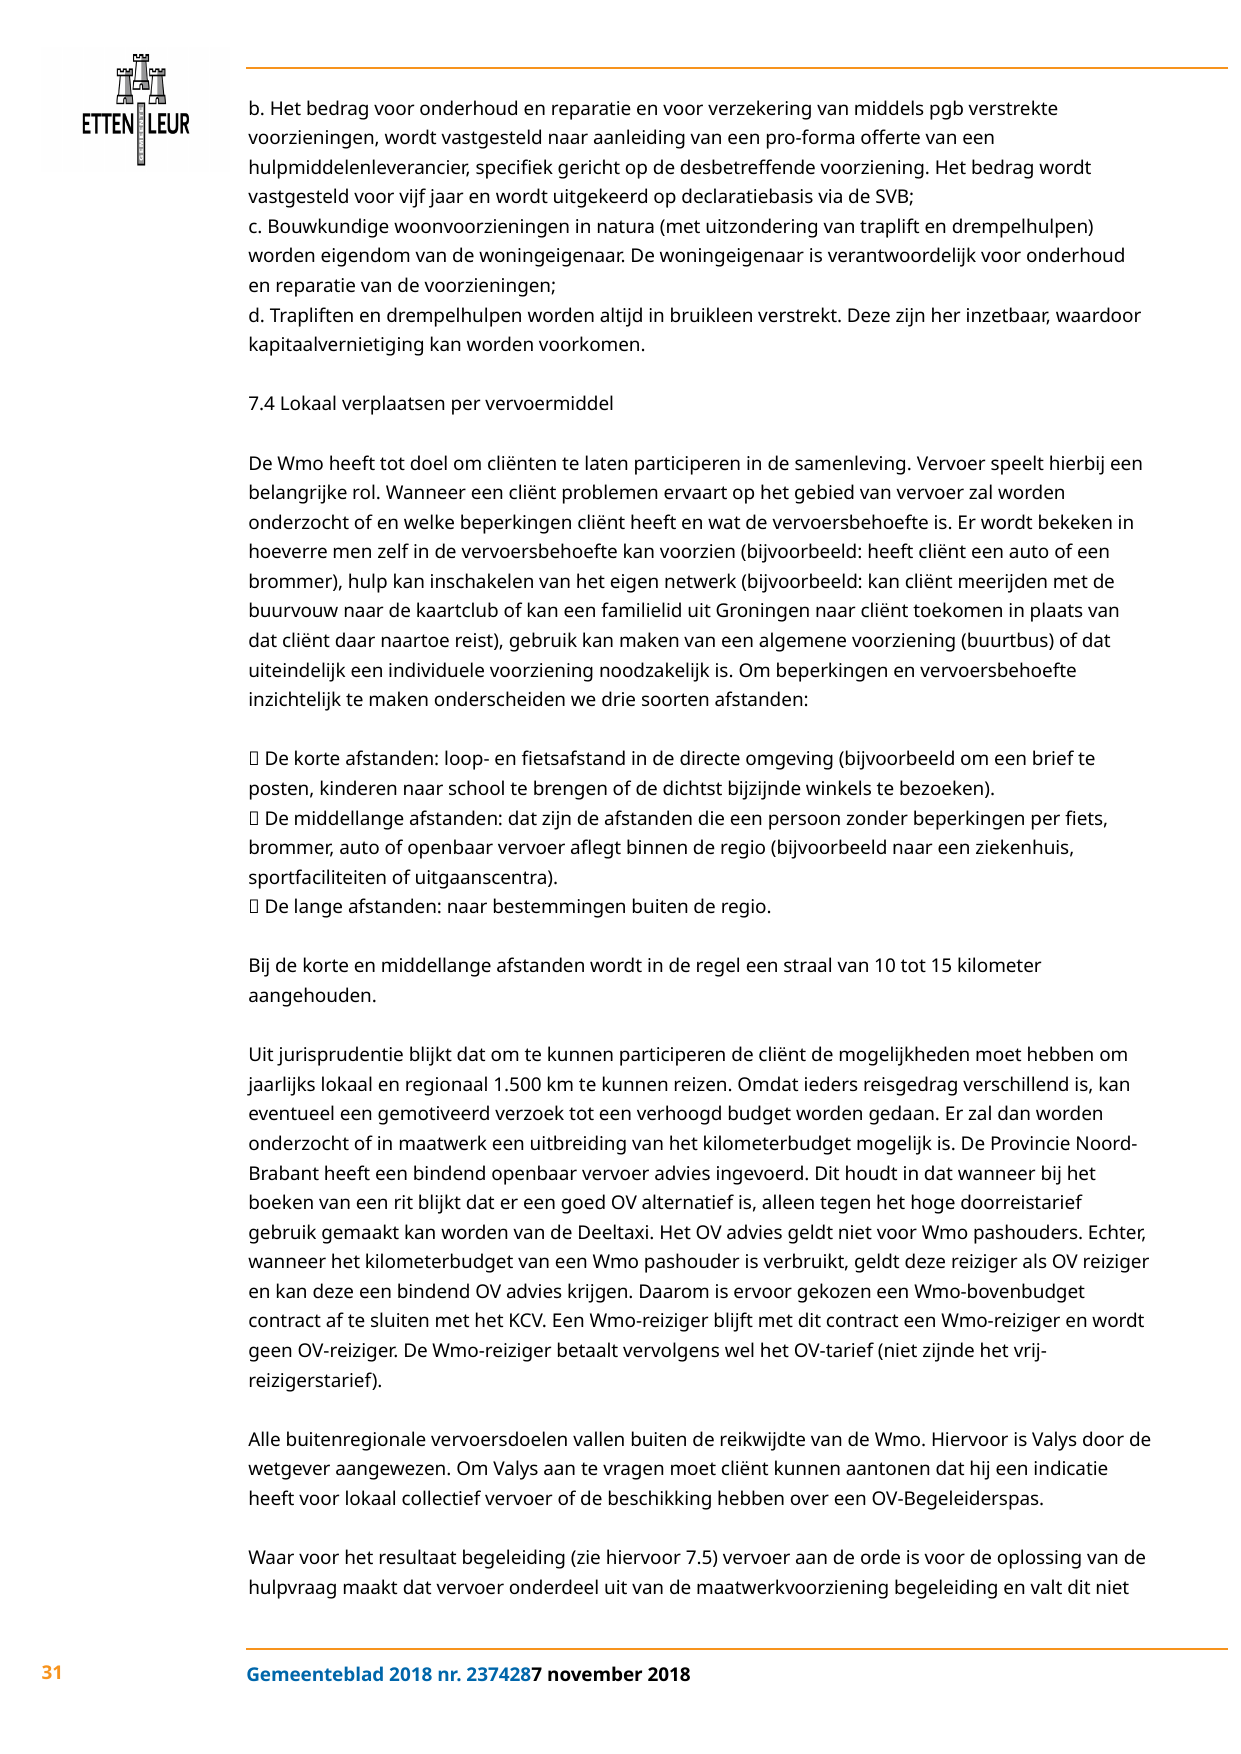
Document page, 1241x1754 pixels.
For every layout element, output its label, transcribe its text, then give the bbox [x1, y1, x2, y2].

text d. Trapliften en drempelhulpen worden altijd in bruikleen verstrekt. Deze zijn her inzetbaar, waardoor kapitaalvernietiging kan worden voorkomen. [248, 302, 1152, 357]
text  De middellange afstanden: dat zijn de afstanden die een persoon zonder beperkingen per fiets, brommer, auto of openbaar vervoer aflegt binnen de regio (bijvoorbeeld naar een ziekenhuis, sportfaciliteiten of uitgaanscentra). [248, 805, 1152, 890]
text Bij de korte en middellange afstanden wordt in de regel een straal van 10 tot 15 kilometer aangehouden. [248, 953, 1152, 1008]
text Uit jurisprudentie blijkt dat om te kunnen participeren de cliënt de mogelijkheden moet hebben om jaarlijks lokaal en regionaal 1.500 km te kunnen reizen. Omdat ieders reisgedrag verschillend is, kan eventueel een gemotiveerd verzoek tot een verhoogd budget worden gedaan. Er zal dan worden onderzocht of in maatwerk een uitbreiding van het kilometerbudget mogelijk is. De Provincie Noord-Brabant heeft een bindend openbaar vervoer advies ingevoerd. Dit houdt in dat wanneer bij het boeken van een rit blijkt dat er een goed OV alternatief is, alleen tegen het hoge doorreistarief gebruik gemaakt kan worden van de Deeltaxi. Het OV advies geldt niet voor Wmo pashouders. Echter, wanneer het kilometerbudget van een Wmo pashouder is verbruikt, geldt deze reiziger als OV reiziger en kan deze een bindend OV advies krijgen. Daarom is ervoor gekozen een Wmo-bovenbudget contract af te sluiten met het KCV. Een Wmo-reiziger blijft met dit contract een Wmo-reiziger en wordt geen OV-reiziger. De Wmo-reiziger betaalt vervolgens wel het OV-tarief (niet zijnde het vrij-reizigerstarief). [248, 1041, 1152, 1393]
text b. Het bedrag voor onderhoud en reparatie en voor verzekering van middels pgb verstrekte voorzieningen, wordt vastgesteld naar aanleiding van een pro-forma offerte van een hulpmiddelenleverancier, specifiek gericht op de desbetreffende voorziening. Het bedrag wordt vastgesteld voor vijf jaar en wordt uitgekeerd op declaratiebasis via de SVB; [248, 95, 1152, 209]
text Waar voor het resultaat begeleiding (zie hiervoor 7.5) vervoer aan de orde is voor de oplossing van de hulpvraag maakt dat vervoer onderdeel uit van de maatwerkvoorziening begeleiding en valt dit niet [248, 1544, 1152, 1600]
text c. Bouwkundige woonvoorzieningen in natura (met uitzondering van traplift en drempelhulpen) worden eigendom van de woningeigenaar. De woningeigenaar is verantwoordelijk voor onderhoud en reparatie van de voorzieningen; [248, 213, 1152, 298]
text De Wmo heeft tot doel om cliënten te laten participeren in de samenleving. Vervoer speelt hierbij een belangrijke rol. Wanneer een cliënt problemen ervaart op het gebied van vervoer zal worden onderzocht of en welke beperkingen cliënt heeft en wat de vervoersbehoefte is. Er wordt bekeken in hoeverre men zelf in de vervoersbehoefte kan voorzien (bijvoorbeeld: heeft cliënt een auto of een brommer), hulp kan inschakelen van het eigen netwerk (bijvoorbeeld: kan cliënt meerijden met de buurvouw naar de kaartclub of kan een familielid uit Groningen naar cliënt toekomen in plaats van dat cliënt daar naartoe reist), gebruik kan maken van een algemene voorziening (buurtbus) of dat uiteindelijk een individuele voorziening noodzakelijk is. Om beperkingen en vervoersbehoefte inzichtelijk te maken onderscheiden we drie soorten afstanden: [248, 450, 1152, 712]
text Alle buitenregionale vervoersdoelen vallen buiten de reikwijdte van de Wmo. Hiervoor is Valys door de wetgever aangewezen. Om Valys aan te vragen moet cliënt kunnen aantonen dat hij een indicatie heeft voor lokaal collectief vervoer of de beschikking hebben over een OV-Begeleiderspas. [248, 1426, 1152, 1511]
text  De korte afstanden: loop- en fietsafstand in de directe omgeving (bijvoorbeeld om een brief te posten, kinderen naar school te brengen of de dichtst bijzijnde winkels te bezoeken). [248, 746, 1152, 801]
text  De lange afstanden: naar bestemmingen buiten de regio. [248, 893, 1152, 919]
picture [41, 47, 231, 172]
text 7.4 Lokaal verplaatsen per vervoermiddel [248, 391, 1152, 416]
